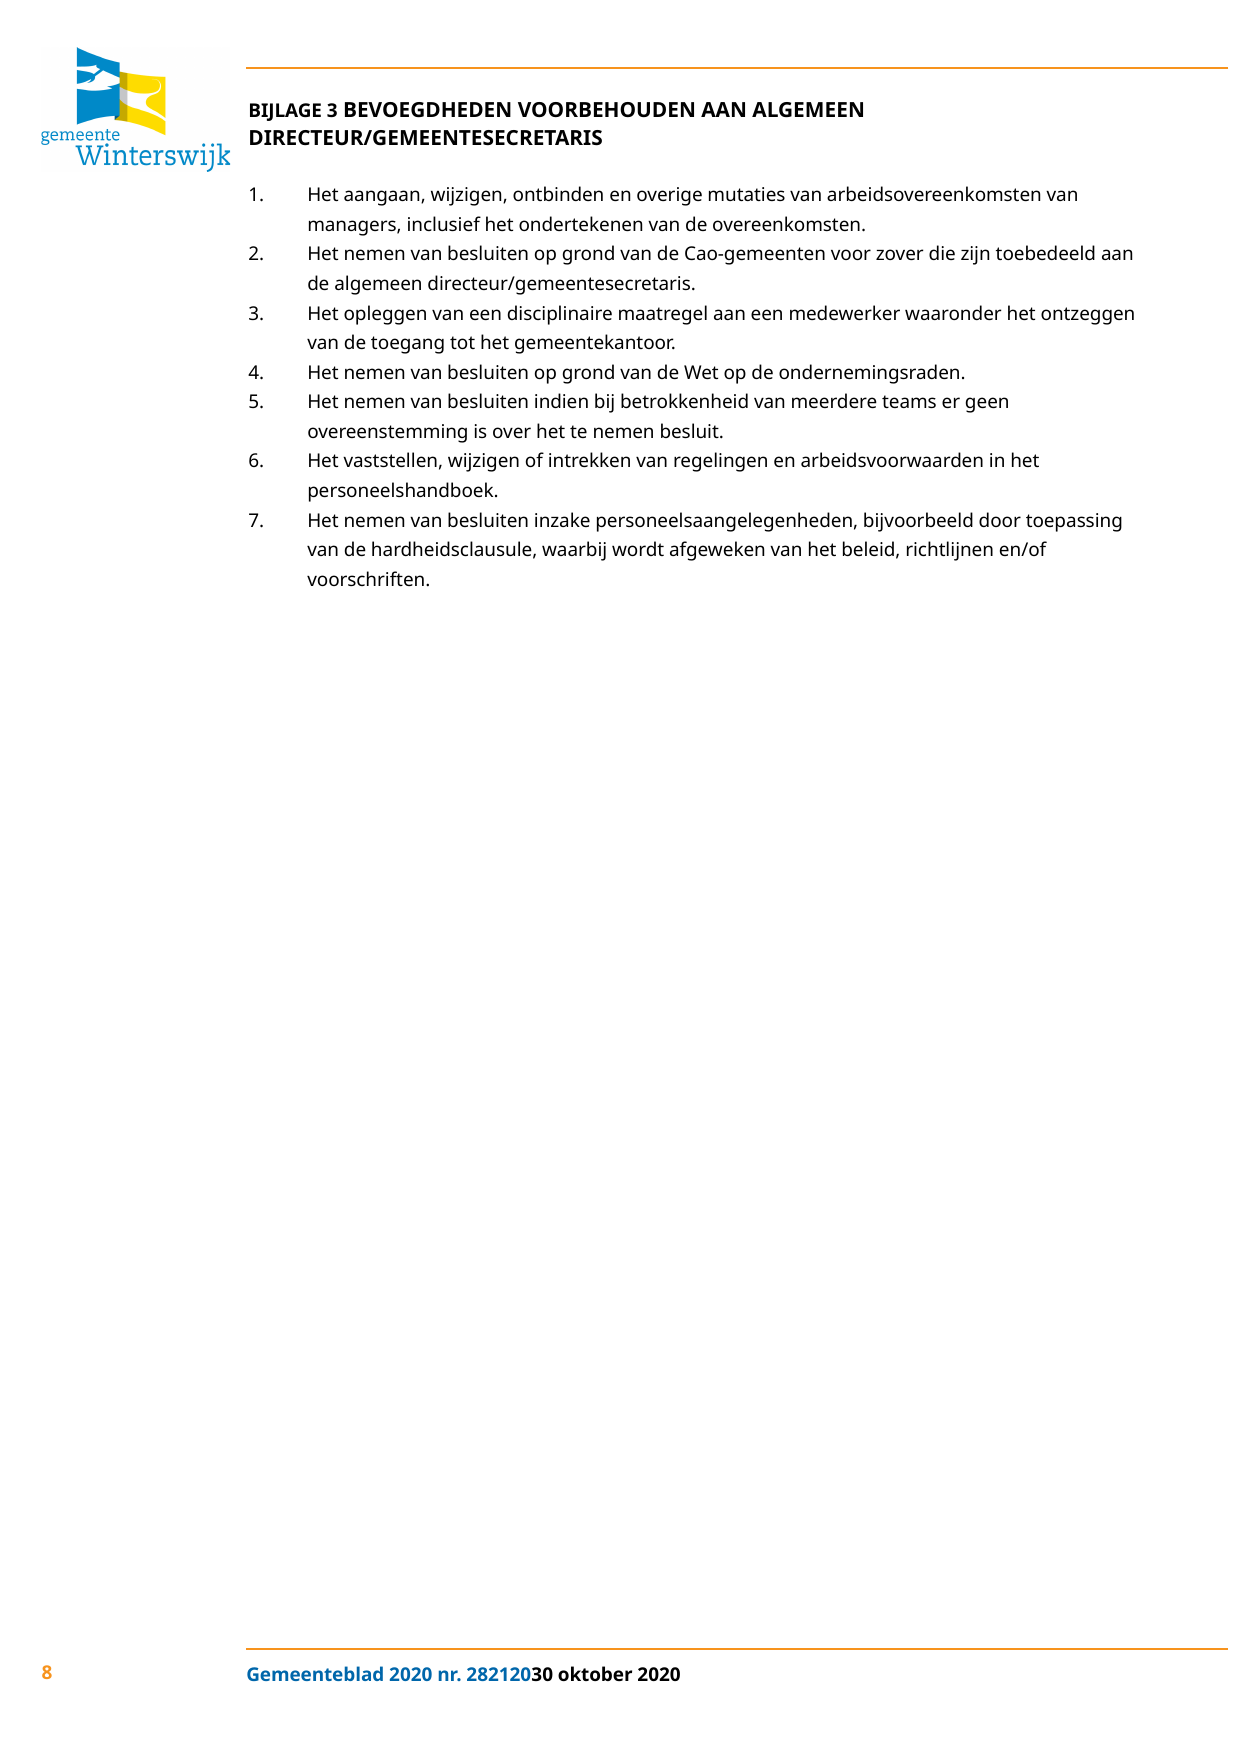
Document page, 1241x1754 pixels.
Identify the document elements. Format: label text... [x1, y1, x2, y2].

list Het nemen van besluiten indien bij betrokkenheid van meerdere teams er geen overeenstemming is over het te nemen besluit. [248, 388, 1152, 444]
text BIJLAGE 3 BEVOEGDHEDEN VOORBEHOUDEN AAN ALGEMEEN DIRECTEUR/GEMEENTESECRETARIS [248, 95, 1152, 152]
list Het vaststellen, wijzigen of intrekken van regelingen en arbeidsvoorwaarden in het personeelshandboek. [248, 448, 1152, 503]
picture [225, 153, 231, 162]
picture [41, 47, 231, 172]
list Het nemen van besluiten op grond van de Cao-gemeenten voor zover die zijn toebedeeld aan de algemeen directeur/gemeentesecretaris. [248, 241, 1152, 296]
list Het nemen van besluiten inzake personeelsaangelegenheden, bijvoorbeeld door toepassing van de hardheidsclausule, waarbij wordt afgeweken van het beleid, richtlijnen en/of voorschriften. [248, 507, 1152, 592]
list Het nemen van besluiten op grond van de Wet op de ondernemingsraden. [248, 359, 1152, 384]
list Het aangaan, wijzigen, ontbinden en overige mutaties van arbeidsovereenkomsten van managers, inclusief het ondertekenen van de overeenkomsten. [248, 181, 1152, 237]
list Het opleggen van een disciplinaire maatregel aan een medewerker waaronder het ontzeggen van de toegang tot het gemeentekantoor. [248, 300, 1152, 355]
